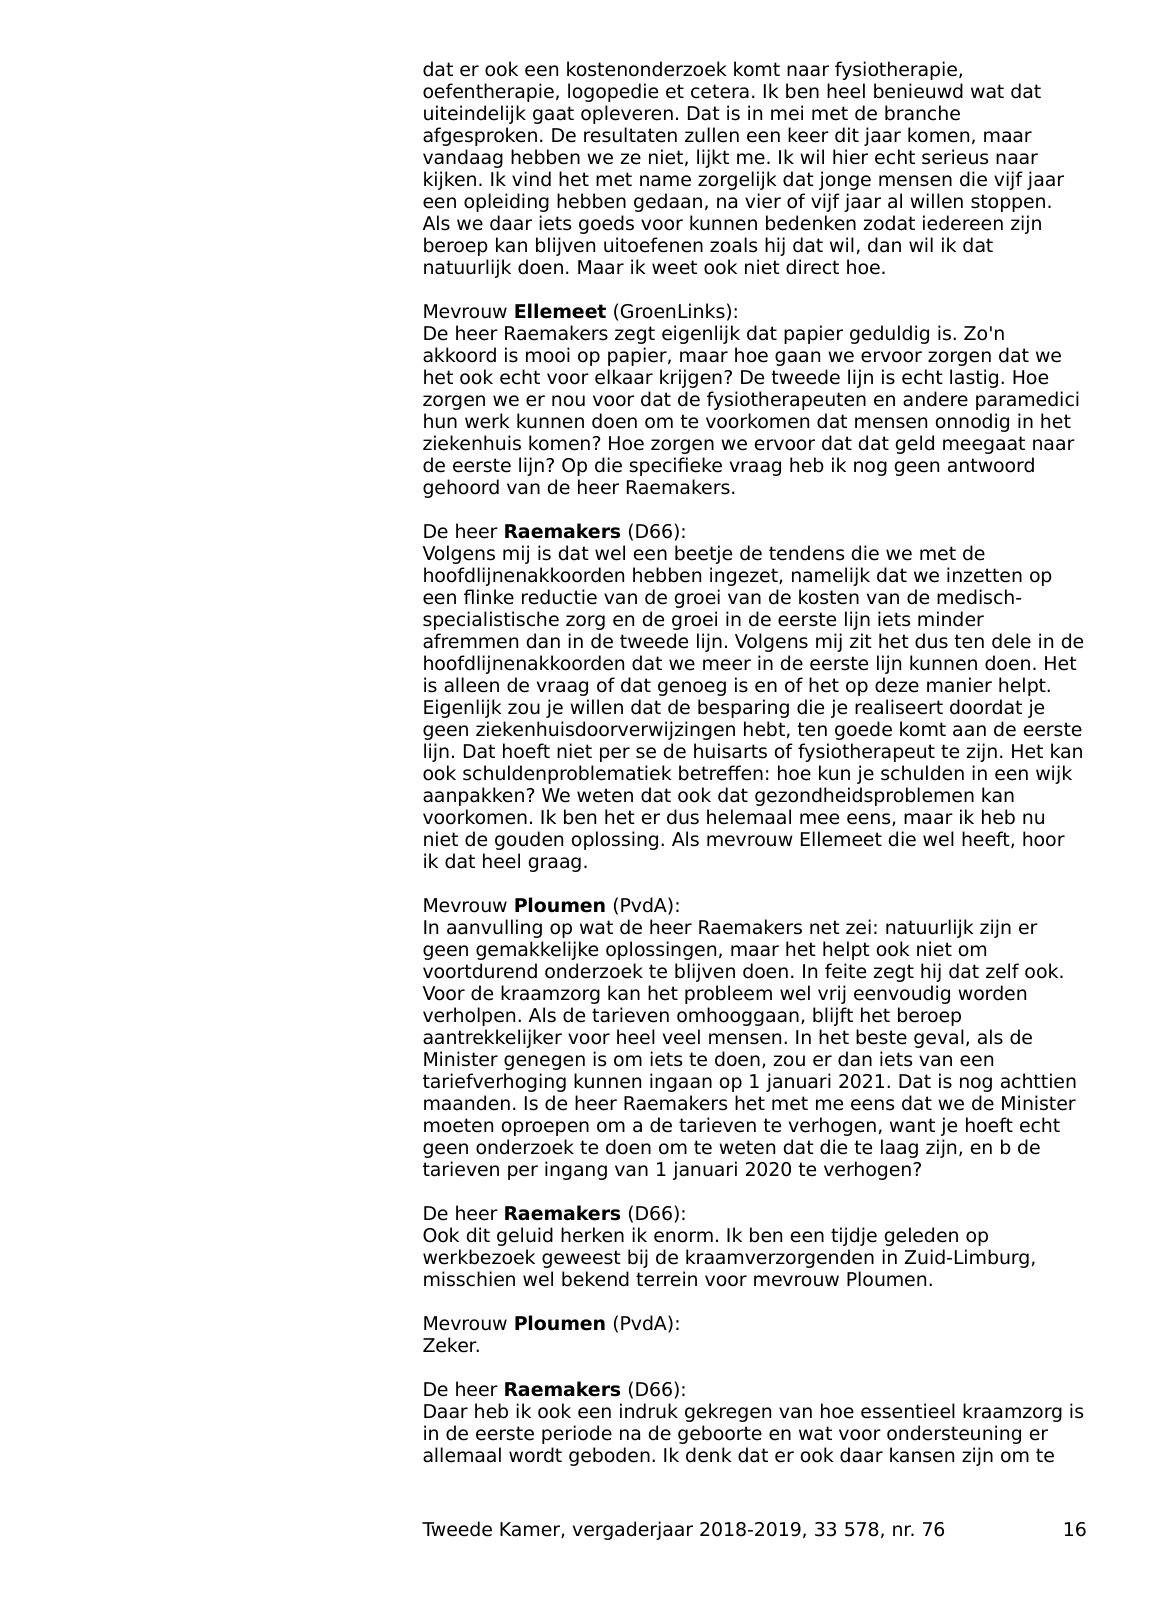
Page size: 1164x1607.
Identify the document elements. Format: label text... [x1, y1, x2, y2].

text dat er ook een kostenonderzoek komt naar fysiotherapie, oefentherapie, logopedie et cetera. Ik ben heel benieuwd wat dat uiteindelijk gaat opleveren. Dat is in mei met de branche afgesproken. De resultaten zullen een keer dit jaar komen, maar vandaag hebben we ze niet, lijkt me. Ik wil hier echt serieus naar kijken. Ik vind het met name zorgelijk dat jonge mensen die vijf jaar een opleiding hebben gedaan, na vier of vijf jaar al willen stoppen. Als we daar iets goeds voor kunnen bedenken zodat iedereen zijn beroep kan blijven uitoefenen zoals hij dat wil, dan wil ik dat natuurlijk doen. Maar ik weet ook niet direct hoe. [422, 59, 1087, 279]
text Ook dit geluid herken ik enorm. Ik ben een tijdje geleden op werkbezoek geweest bij de kraamverzorgenden in Zuid-Limburg, misschien wel bekend terrein voor mevrouw Ploumen. [422, 1225, 1087, 1291]
text De heer Raemakers (D66): [422, 1203, 1087, 1225]
text Mevrouw Ploumen (PvdA): [422, 895, 1087, 917]
text Zeker. [422, 1335, 1087, 1357]
text In aanvulling op wat de heer Raemakers net zei: natuurlijk zijn er geen gemakkelijke oplossingen, maar het helpt ook niet om voortdurend onderzoek te blijven doen. In feite zegt hij dat zelf ook. Voor de kraamzorg kan het probleem wel vrij eenvoudig worden verholpen. Als de tarieven omhooggaan, blijft het beroep aantrekkelijker voor heel veel mensen. In het beste geval, als de Minister genegen is om iets te doen, zou er dan iets van een tariefverhoging kunnen ingaan op 1 januari 2021. Dat is nog achttien maanden. Is de heer Raemakers het met me eens dat we de Minister moeten oproepen om a de tarieven te verhogen, want je hoeft echt geen onderzoek te doen om te weten dat die te laag zijn, en b de tarieven per ingang van 1 januari 2020 te verhogen? [422, 917, 1087, 1181]
text Mevrouw Ellemeet (GroenLinks): [422, 301, 1087, 323]
text Mevrouw Ploumen (PvdA): [422, 1313, 1087, 1335]
text De heer Raemakers (D66): [422, 521, 1087, 543]
text De heer Raemakers (D66): [422, 1379, 1087, 1401]
text Daar heb ik ook een indruk gekregen van hoe essentieel kraamzorg is in de eerste periode na de geboorte en wat voor ondersteuning er allemaal wordt geboden. Ik denk dat er ook daar kansen zijn om te [422, 1401, 1087, 1467]
text Volgens mij is dat wel een beetje de tendens die we met de hoofdlijnenakkoorden hebben ingezet, namelijk dat we inzetten op een flinke reductie van de groei van de kosten van de medisch-specialistische zorg en de groei in de eerste lijn iets minder afremmen dan in de tweede lijn. Volgens mij zit het dus ten dele in de hoofdlijnenakkoorden dat we meer in de eerste lijn kunnen doen. Het is alleen de vraag of dat genoeg is en of het op deze manier helpt. Eigenlijk zou je willen dat de besparing die je realiseert doordat je geen ziekenhuisdoorverwijzingen hebt, ten goede komt aan de eerste lijn. Dat hoeft niet per se de huisarts of fysiotherapeut te zijn. Het kan ook schuldenproblematiek betreffen: hoe kun je schulden in een wijk aanpakken? We weten dat ook dat gezondheidsproblemen kan voorkomen. Ik ben het er dus helemaal mee eens, maar ik heb nu niet de gouden oplossing. Als mevrouw Ellemeet die wel heeft, hoor ik dat heel graag. [422, 543, 1087, 873]
text De heer Raemakers zegt eigenlijk dat papier geduldig is. Zo'n akkoord is mooi op papier, maar hoe gaan we ervoor zorgen dat we het ook echt voor elkaar krijgen? De tweede lijn is echt lastig. Hoe zorgen we er nou voor dat de fysiotherapeuten en andere paramedici hun werk kunnen doen om te voorkomen dat mensen onnodig in het ziekenhuis komen? Hoe zorgen we ervoor dat dat geld meegaat naar de eerste lijn? Op die specifieke vraag heb ik nog geen antwoord gehoord van de heer Raemakers. [422, 323, 1087, 499]
